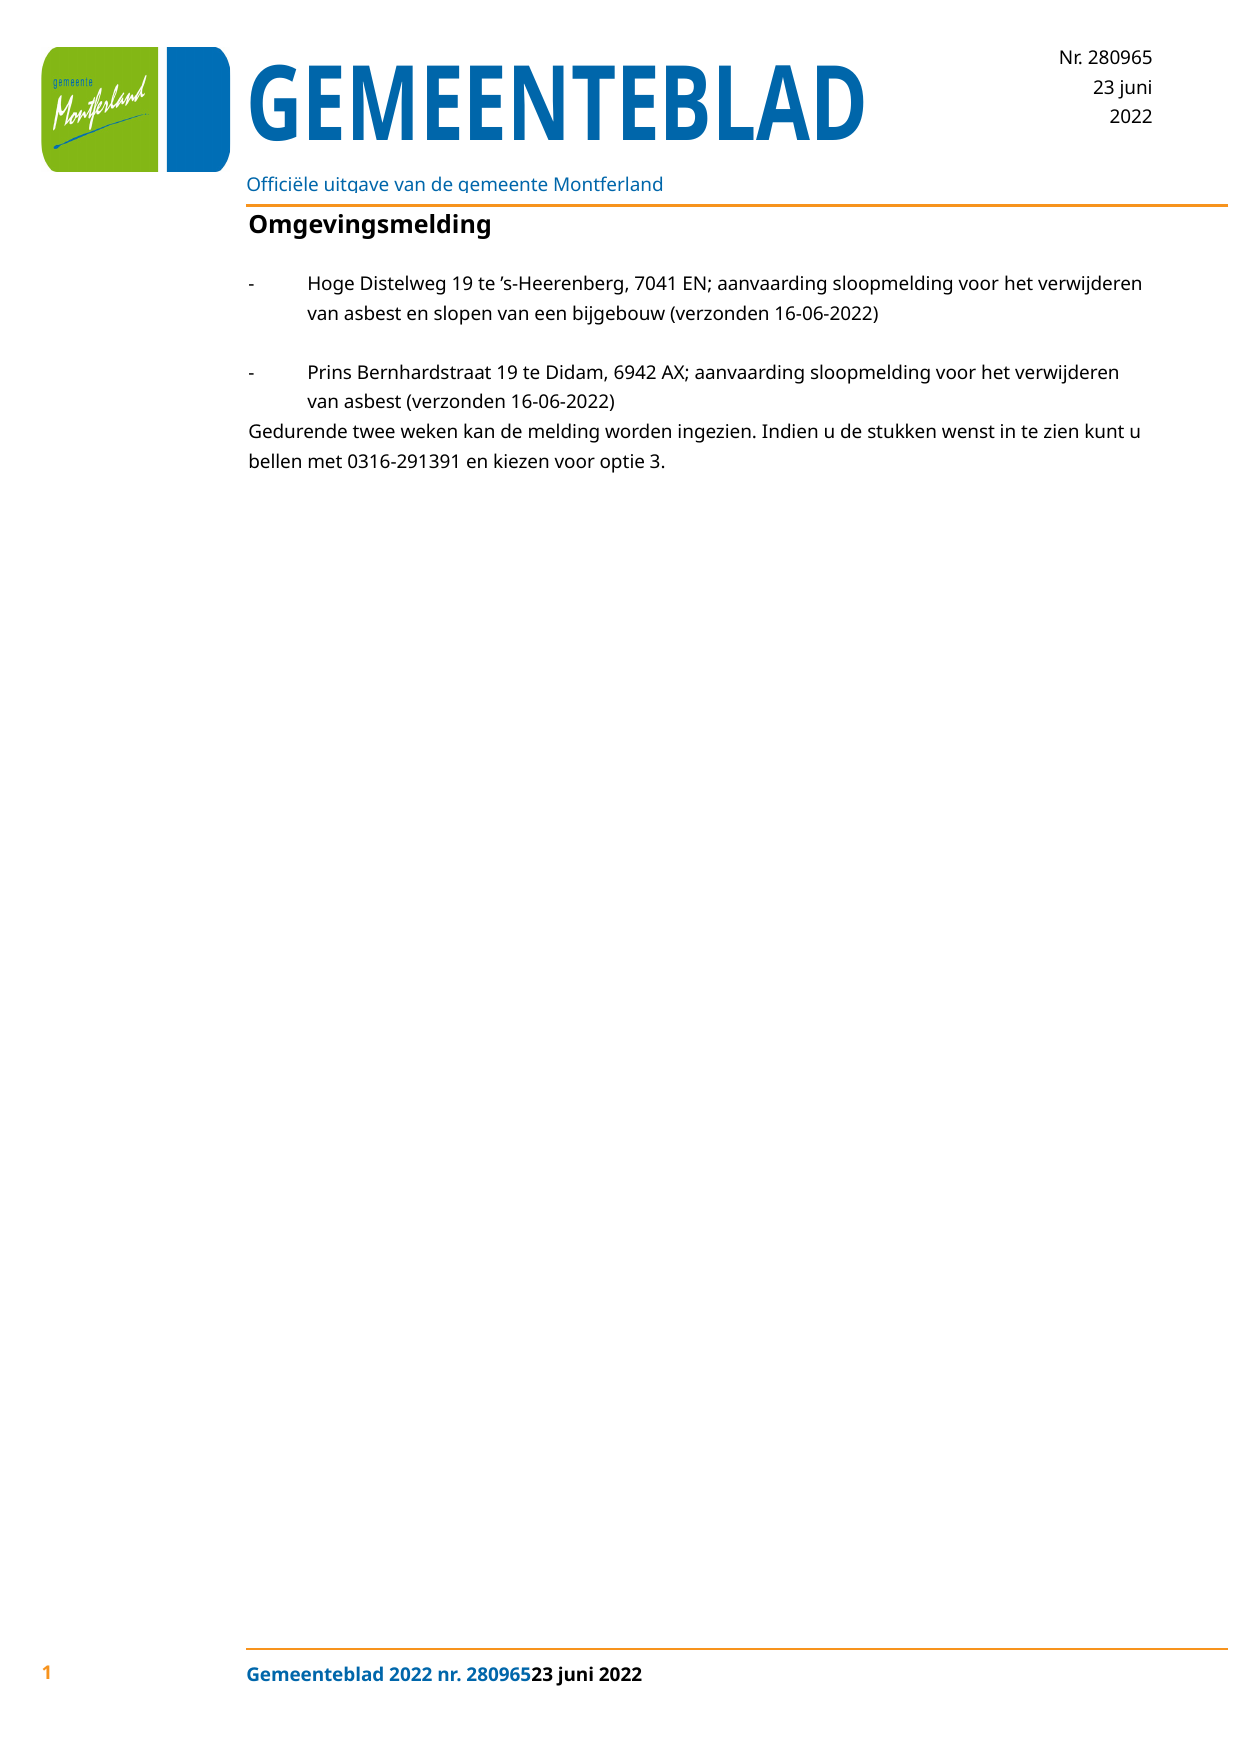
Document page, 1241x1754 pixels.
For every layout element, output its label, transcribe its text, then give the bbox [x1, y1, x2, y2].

list Prins Bernhardstraat 19 te Didam, 6942 AX; aanvaarding sloopmelding voor het verwijderen van asbest (verzonden 16-06-2022) [248, 359, 1152, 414]
picture [41, 47, 231, 172]
list Hoge Distelweg 19 te ’s-Heerenberg, 7041 EN; aanvaarding sloopmelding voor het verwijderen van asbest en slopen van een bijgebouw (verzonden 16-06-2022) [248, 270, 1152, 326]
text Gedurende twee weken kan de melding worden ingezien. Indien u de stukken wenst in te zien kunt u bellen met 0316-291391 en kiezen voor optie 3. [248, 418, 1152, 473]
text Omgevingsmelding [248, 207, 1152, 241]
